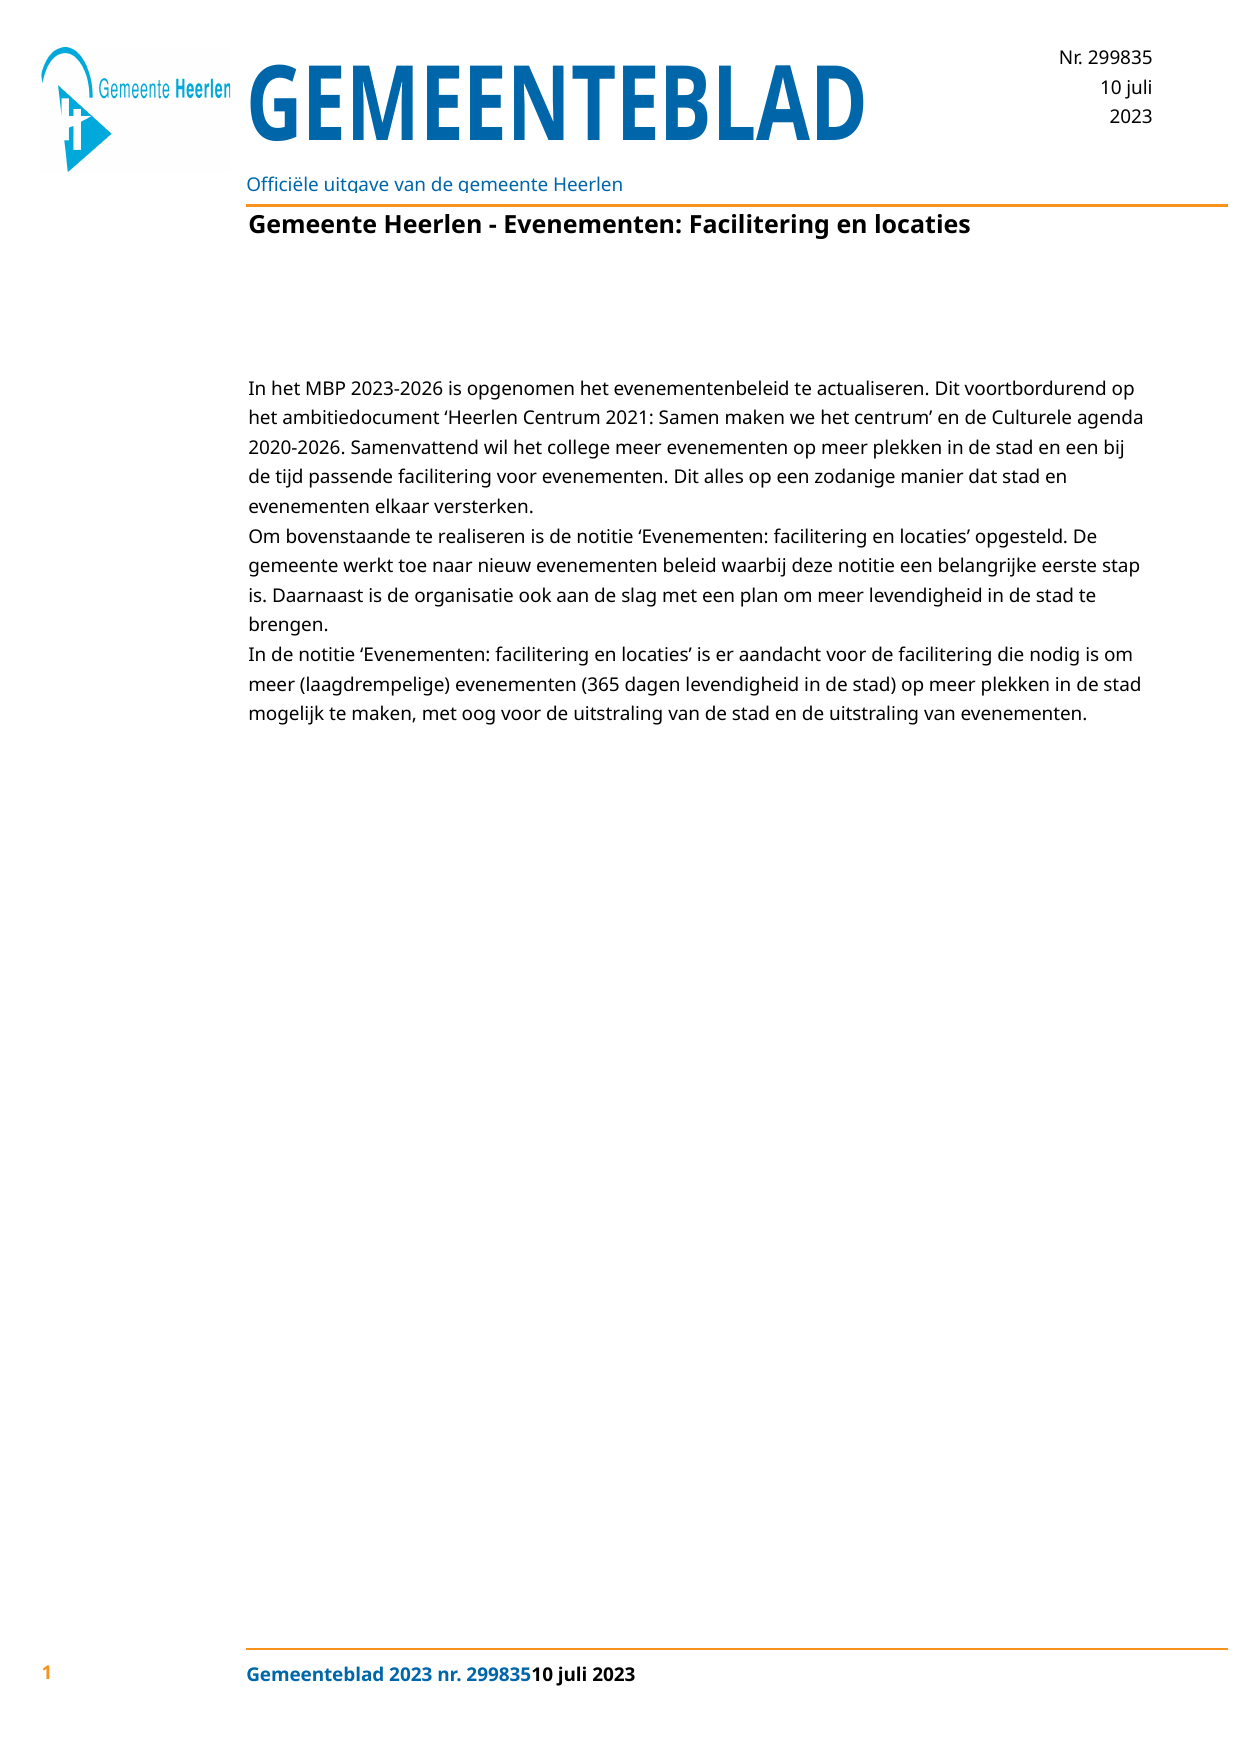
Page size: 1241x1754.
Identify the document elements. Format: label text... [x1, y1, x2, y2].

text In het MBP 2023-2026 is opgenomen het evenementenbeleid te actualiseren. Dit voortbordurend op het ambitiedocument ‘Heerlen Centrum 2021: Samen maken we het centrum’ en de Culturele agenda 2020-2026. Samenvattend wil het college meer evenementen op meer plekken in de stad en een bij de tijd passende facilitering voor evenementen. Dit alles op een zodanige manier dat stad en evenementen elkaar versterken. [248, 375, 1152, 519]
text Gemeente Heerlen - Evenementen: Facilitering en locaties [248, 207, 1152, 241]
text Om bovenstaande te realiseren is de notitie ‘Evenementen: facilitering en locaties’ opgesteld. De gemeente werkt toe naar nieuw evenementen beleid waarbij deze notitie een belangrijke eerste stap is. Daarnaast is de organisatie ook aan de slag met een plan om meer levendigheid in de stad te brengen. [248, 523, 1152, 637]
picture [41, 47, 59, 70]
picture [41, 47, 231, 172]
text In de notitie ‘Evenementen: facilitering en locaties’ is er aandacht voor de facilitering die nodig is om meer (laagdrempelige) evenementen (365 dagen levendigheid in de stad) op meer plekken in de stad mogelijk te maken, met oog voor de uitstraling van de stad en de uitstraling van evenementen. [248, 641, 1152, 726]
